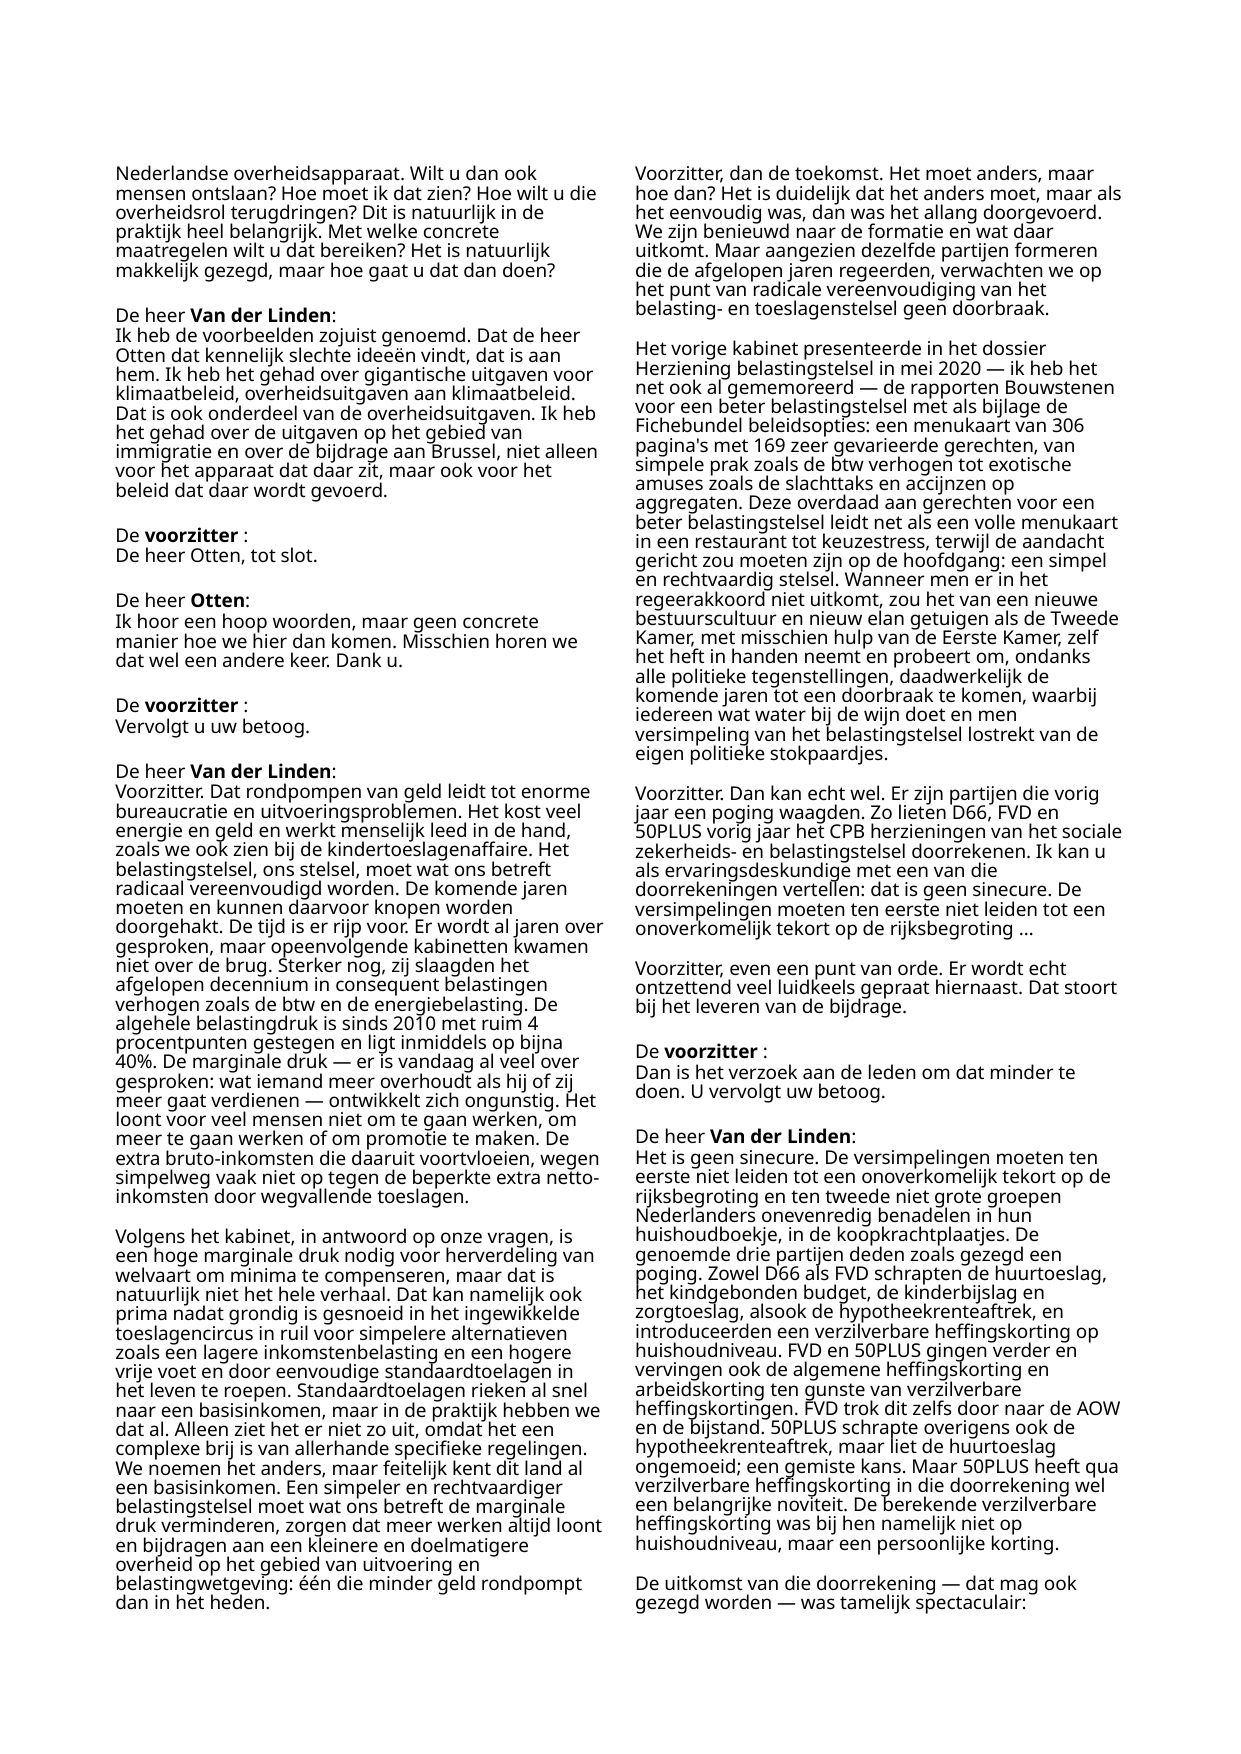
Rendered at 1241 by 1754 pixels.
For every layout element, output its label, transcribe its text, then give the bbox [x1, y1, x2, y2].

text De voorzitter : [115, 522, 605, 547]
text Nederlandse overheidsapparaat. Wilt u dan ook mensen ontslaan? Hoe moet ik dat zien? Hoe wilt u die overheidsrol terugdringen? Dit is natuurlijk in de praktijk heel belangrijk. Met welke concrete maatregelen wilt u dat bereiken? Het is natuurlijk makkelijk gezegd, maar hoe gaat u dat dan doen? [115, 165, 605, 281]
text Het is geen sinecure. De versimpelingen moeten ten eerste niet leiden tot een onoverkomelijk tekort op de rijksbegroting en ten tweede niet grote groepen Nederlanders onevenredig benadelen in hun huishoudboekje, in de koopkrachtplaatjes. De genoemde drie partijen deden zoals gezegd een poging. Zowel D66 als FVD schrapten de huurtoeslag, het kindgebonden budget, de kinderbijslag en zorgtoeslag, alsook de hypotheekrenteaftrek, en introduceerden een verzilverbare heffingskorting op huishoudniveau. FVD en 50PLUS gingen verder en vervingen ook de algemene heffingskorting en arbeidskorting ten gunste van verzilverbare heffingskortingen. FVD trok dit zelfs door naar de AOW en de bijstand. 50PLUS schrapte overigens ook de hypotheekrenteaftrek, maar liet de huurtoeslag ongemoeid; een gemiste kans. Maar 50PLUS heeft qua verzilverbare heffingskorting in die doorrekening wel een belangrijke noviteit. De berekende verzilverbare heffingskorting was bij hen namelijk niet op huishoudniveau, maar een persoonlijke korting. [635, 1149, 1125, 1554]
text Ik heb de voorbeelden zojuist genoemd. Dat de heer Otten dat kennelijk slechte ideeën vindt, dat is aan hem. Ik heb het gehad over gigantische uitgaven voor klimaatbeleid, overheidsuitgaven aan klimaatbeleid. Dat is ook onderdeel van de overheidsuitgaven. Ik heb het gehad over de uitgaven op het gebied van immigratie en over de bijdrage aan Brussel, niet alleen voor het apparaat dat daar zit, maar ook voor het beleid dat daar wordt gevoerd. [115, 327, 605, 501]
text Vervolgt u uw betoog. [115, 718, 605, 737]
text Voorzitter. Dan kan echt wel. Er zijn partijen die vorig jaar een poging waagden. Zo lieten D66, FVD en 50PLUS vorig jaar het CPB herzieningen van het sociale zekerheids- en belastingstelsel doorrekenen. Ik kan u als ervaringsdeskundige met een van die doorrekeningen vertellen: dat is geen sinecure. De versimpelingen moeten ten eerste niet leiden tot een onoverkomelijk tekort op de rijksbegroting … [635, 785, 1125, 939]
text Voorzitter. Dat rondpompen van geld leidt tot enorme bureaucratie en uitvoeringsproblemen. Het kost veel energie en geld en werkt menselijk leed in de hand, zoals we ook zien bij de kindertoeslagenaffaire. Het belastingstelsel, ons stelsel, moet wat ons betreft radicaal vereenvoudigd worden. De komende jaren moeten en kunnen daarvoor knopen worden doorgehakt. De tijd is er rijp voor. Er wordt al jaren over gesproken, maar opeenvolgende kabinetten kwamen niet over de brug. Sterker nog, zij slaagden het afgelopen decennium in consequent belastingen verhogen zoals de btw en de energiebelasting. De algehele belastingdruk is sinds 2010 met ruim 4 procentpunten gestegen en ligt inmiddels op bijna 40%. De marginale druk — er is vandaag al veel over gesproken: wat iemand meer overhoudt als hij of zij meer gaat verdienen — ontwikkelt zich ongunstig. Het loont voor veel mensen niet om te gaan werken, om meer te gaan werken of om promotie te maken. De extra bruto-inkomsten die daaruit voortvloeien, wegen simpelweg vaak niet op tegen de beperkte extra netto-inkomsten door wegvallende toeslagen. [115, 783, 605, 1207]
text Voorzitter, even een punt van orde. Er wordt echt ontzettend veel luidkeels gepraat hiernaast. Dat stoort bij het leveren van de bijdrage. [635, 960, 1125, 1018]
text De heer Van der Linden: [115, 758, 605, 783]
text Volgens het kabinet, in antwoord op onze vragen, is een hoge marginale druk nodig voor herverdeling van welvaart om minima te compenseren, maar dat is natuurlijk niet het hele verhaal. Dat kan namelijk ook prima nadat grondig is gesnoeid in het ingewikkelde toeslagencircus in ruil voor simpelere alternatieven zoals een lagere inkomstenbelasting en een hogere vrije voet en door eenvoudige standaardtoelagen in het leven te roepen. Standaardtoelagen rieken al snel naar een basisinkomen, maar in de praktijk hebben we dat al. Alleen ziet het er niet zo uit, omdat het een complexe brij is van allerhande specifieke regelingen. We noemen het anders, maar feitelijk kent dit land al een basisinkomen. Een simpeler en rechtvaardiger belastingstelsel moet wat ons betreft de marginale druk verminderen, zorgen dat meer werken altijd loont en bijdragen aan een kleinere en doelmatigere overheid op het gebied van uitvoering en belastingwetgeving: één die minder geld rondpompt dan in het heden. [115, 1228, 605, 1614]
text De heer Otten, tot slot. [115, 547, 605, 567]
text De heer Van der Linden: [115, 302, 605, 327]
text De uitkomst van die doorrekening — dat mag ook gezegd worden — was tamelijk spectaculair: [635, 1575, 1125, 1613]
text Voorzitter, dan de toekomst. Het moet anders, maar hoe dan? Het is duidelijk dat het anders moet, maar als het eenvoudig was, dan was het allang doorgevoerd. We zijn benieuwd naar de formatie en wat daar uitkomt. Maar aangezien dezelfde partijen formeren die de afgelopen jaren regeerden, verwachten we op het punt van radicale vereenvoudiging van het belasting- en toeslagenstelsel geen doorbraak. [635, 165, 1125, 319]
text De heer Otten: [115, 588, 605, 613]
text Dan is het verzoek aan de leden om dat minder te doen. U vervolgt uw betoog. [635, 1064, 1125, 1103]
text De voorzitter : [115, 692, 605, 718]
text De heer Van der Linden: [635, 1123, 1125, 1149]
text De voorzitter : [635, 1038, 1125, 1064]
text Ik hoor een hoop woorden, maar geen concrete manier hoe we hier dan komen. Misschien horen we dat wel een andere keer. Dank u. [115, 613, 605, 671]
text Het vorige kabinet presenteerde in het dossier Herziening belastingstelsel in mei 2020 — ik heb het net ook al gememoreerd — de rapporten Bouwstenen voor een beter belastingstelsel met als bijlage de Fichebundel beleidsopties: een menukaart van 306 pagina's met 169 zeer gevarieerde gerechten, van simpele prak zoals de btw verhogen tot exotische amuses zoals de slachttaks en accijnzen op aggregaten. Deze overdaad aan gerechten voor een beter belastingstelsel leidt net als een volle menukaart in een restaurant tot keuzestress, terwijl de aandacht gericht zou moeten zijn op de hoofdgang: een simpel en rechtvaardig stelsel. Wanneer men er in het regeerakkoord niet uitkomt, zou het van een nieuwe bestuurscultuur en nieuw elan getuigen als de Tweede Kamer, met misschien hulp van de Eerste Kamer, zelf het heft in handen neemt en probeert om, ondanks alle politieke tegenstellingen, daadwerkelijk de komende jaren tot een doorbraak te komen, waarbij iedereen wat water bij de wijn doet en men versimpeling van het belastingstelsel lostrekt van de eigen politieke stokpaardjes. [635, 340, 1125, 764]
